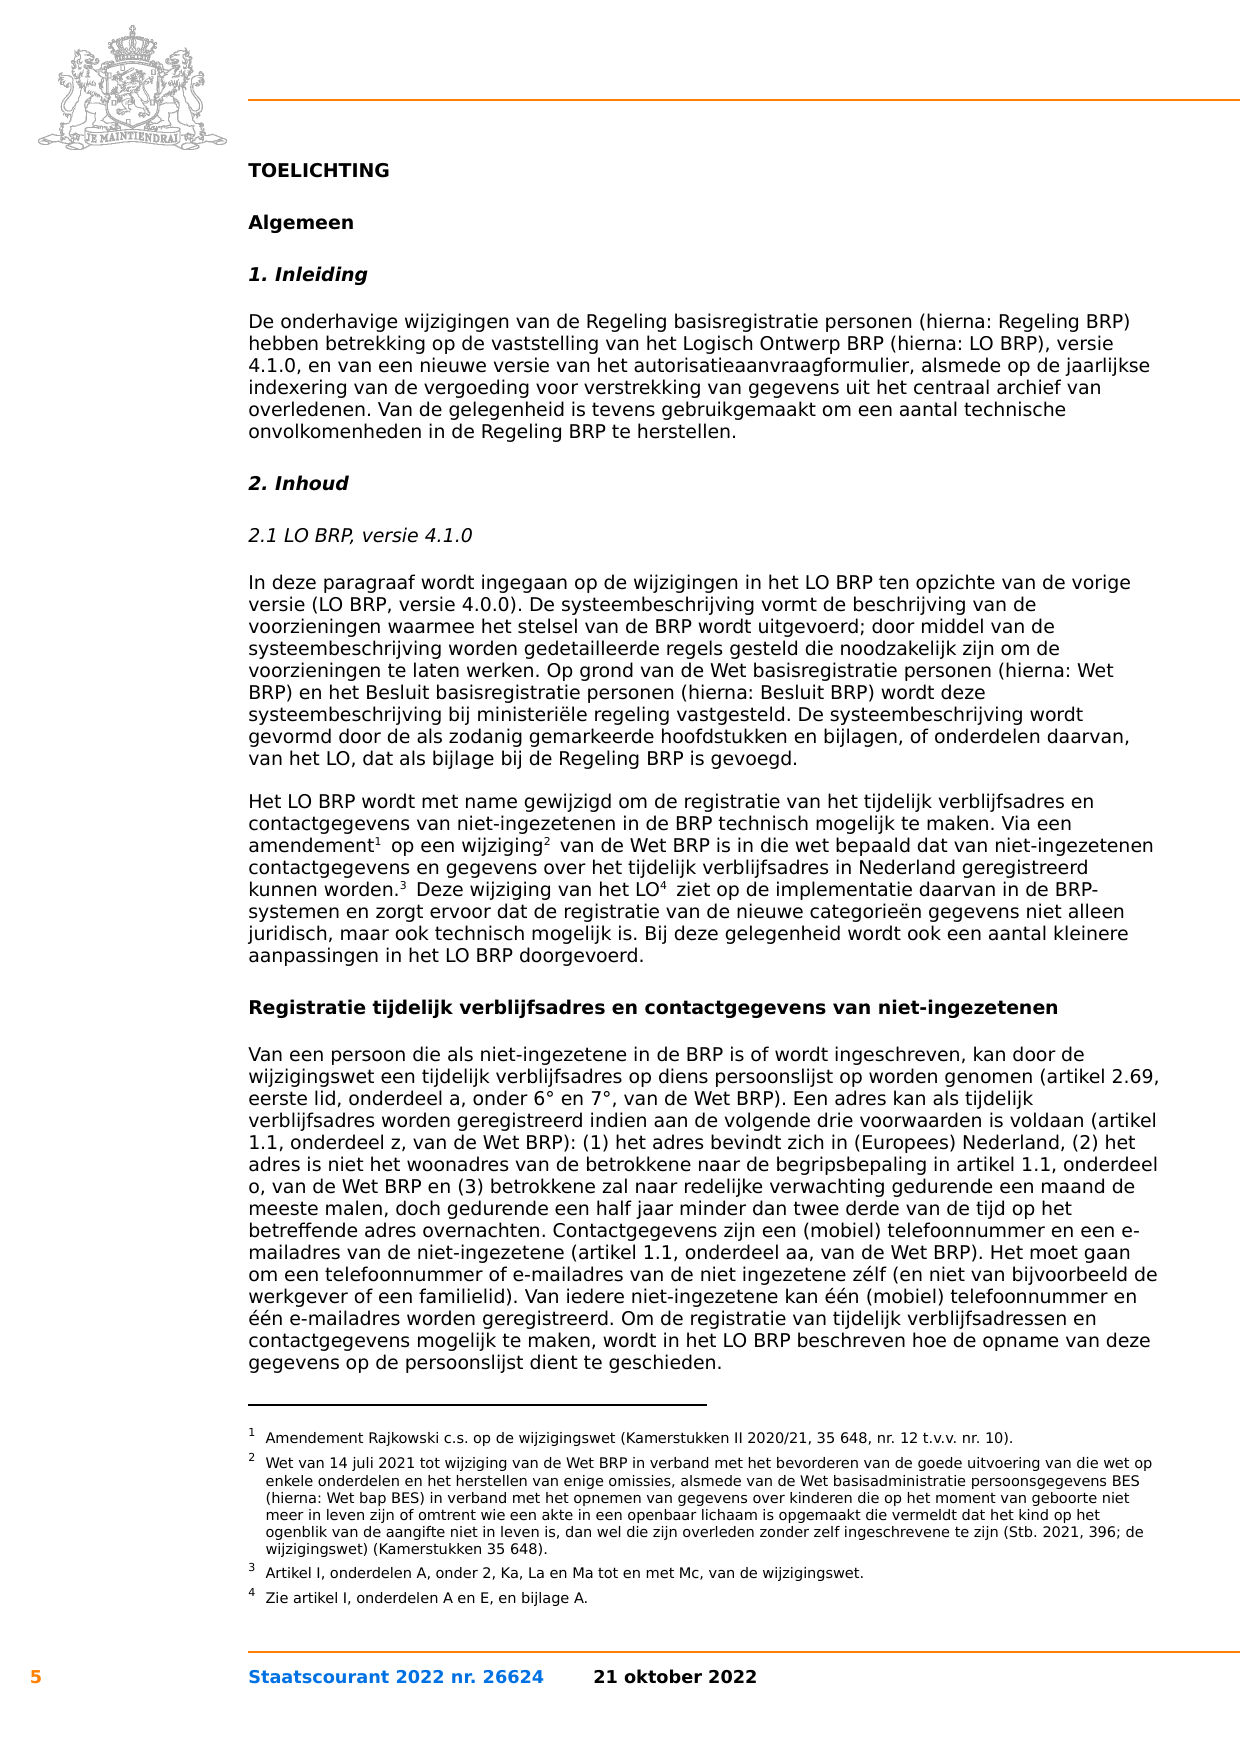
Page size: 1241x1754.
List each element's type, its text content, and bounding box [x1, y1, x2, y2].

text Van een persoon die als niet-ingezetene in de BRP is of wordt ingeschreven, kan door de wijzigingswet een tijdelijk verblijfsadres op diens persoonslijst op worden genomen (artikel 2.69, eerste lid, onderdeel a, onder 6° en 7°, van de Wet BRP). Een adres kan als tijdelijk verblijfsadres worden geregistreerd indien aan de volgende drie voorwaarden is voldaan (artikel 1.1, onderdeel z, van de Wet BRP): (1) het adres bevindt zich in (Europees) Nederland, (2) het adres is niet het woonadres van de betrokkene naar de begripsbepaling in artikel 1.1, onderdeel o, van de Wet BRP en (3) betrokkene zal naar redelijke verwachting gedurende een maand de meeste malen, doch gedurende een half jaar minder dan twee derde van de tijd op het betreffende adres overnachten. Contactgegevens zijn een (mobiel) telefoonnummer en een e-mailadres van de niet-ingezetene (artikel 1.1, onderdeel aa, van de Wet BRP). Het moet gaan om een telefoonnummer of e-mailadres van de niet ingezetene zélf (en niet van bijvoorbeeld de werkgever of een familielid). Van iedere niet-ingezetene kan één (mobiel) telefoonnummer en één e-mailadres worden geregistreerd. Om de registratie van tijdelijk verblijfsadressen en contactgegevens mogelijk te maken, wordt in het LO BRP beschreven hoe de opname van deze gegevens op de persoonslijst dient te geschieden. [248, 1044, 1163, 1374]
text Het LO BRP wordt met name gewijzigd om de registratie van het tijdelijk verblijfsadres en contactgegevens van niet-ingezetenen in de BRP technisch mogelijk te maken. Via een amendement op een wijziging van de Wet BRP is in die wet bepaald dat van niet-ingezetenen contactgegevens en gegevens over het tijdelijk verblijfsadres in Nederland geregistreerd kunnen worden. Deze wijziging van het LO ziet op de implementatie daarvan in de BRP-systemen en zorgt ervoor dat de registratie van de nieuwe categorieën gegevens niet alleen juridisch, maar ook technisch mogelijk is. Bij deze gelegenheid wordt ook een aantal kleinere aanpassingen in het LO BRP doorgevoerd. [248, 791, 1163, 967]
text In deze paragraaf wordt ingegaan op de wijzigingen in het LO BRP ten opzichte van de vorige versie (LO BRP, versie 4.0.0). De systeembeschrijving vormt de beschrijving van de voorzieningen waarmee het stelsel van de BRP wordt uitgevoerd; door middel van de systeembeschrijving worden gedetailleerde regels gesteld die noodzakelijk zijn om de voorzieningen te laten werken. Op grond van de Wet basisregistratie personen (hierna: Wet BRP) en het Besluit basisregistratie personen (hierna: Besluit BRP) wordt deze systeembeschrijving bij ministeriële regeling vastgesteld. De systeembeschrijving wordt gevormd door de als zodanig gemarkeerde hoofdstukken en bijlagen, of onderdelen daarvan, van het LO, dat als bijlage bij de Regeling BRP is gevoegd. [248, 572, 1163, 769]
text Wet van 14 juli 2021 tot wijziging van de Wet BRP in verband met het bevorderen van de goede uitvoering van die wet op enkele onderdelen en het herstellen van enige omissies, alsmede van de Wet basisadministratie persoonsgegevens BES (hierna: Wet bap BES) in verband met het opnemen van gegevens over kinderen die op het moment van geboorte niet meer in leven zijn of omtrent wie een akte in een openbaar lichaam is opgemaakt die vermeldt dat het kind op het ogenblik van de aangifte niet in leven is, dan wel die zijn overleden zonder zelf ingeschrevene te zijn (Stb. 2021, 396; de wijzigingswet) (Kamerstukken 35 648). [248, 1451, 1163, 1558]
subtitle Algemeen [248, 212, 1163, 234]
subtitle 2.1 LO BRP, versie 4.1.0 [248, 525, 1163, 547]
picture [38, 25, 227, 150]
subtitle Registratie tijdelijk verblijfsadres en contactgegevens van niet-ingezetenen [248, 997, 1163, 1019]
text Zie artikel I, onderdelen A en E, en bijlage A. [248, 1586, 1163, 1608]
text De onderhavige wijzigingen van de Regeling basisregistratie personen (hierna: Regeling BRP) hebben betrekking op de vaststelling van het Logisch Ontwerp BRP (hierna: LO BRP), versie 4.1.0, en van een nieuwe versie van het autorisatieaanvraagformulier, alsmede op de jaarlijkse indexering van de vergoeding voor verstrekking van gegevens uit het centraal archief van overledenen. Van de gelegenheid is tevens gebruikgemaakt om een aantal technische onvolkomenheden in de Regeling BRP te herstellen. [248, 311, 1163, 443]
text Amendement Rajkowski c.s. op de wijzigingswet (Kamerstukken II 2020/21, 35 648, nr. 12 t.v.v. nr. 10). [248, 1426, 1163, 1448]
subtitle 2. Inhoud [248, 473, 1163, 495]
subtitle 1. Inleiding [248, 264, 1163, 286]
text Artikel I, onderdelen A, onder 2, Ka, La en Ma tot en met Mc, van de wijzigingswet. [248, 1561, 1163, 1583]
subtitle TOELICHTING [248, 160, 1163, 182]
